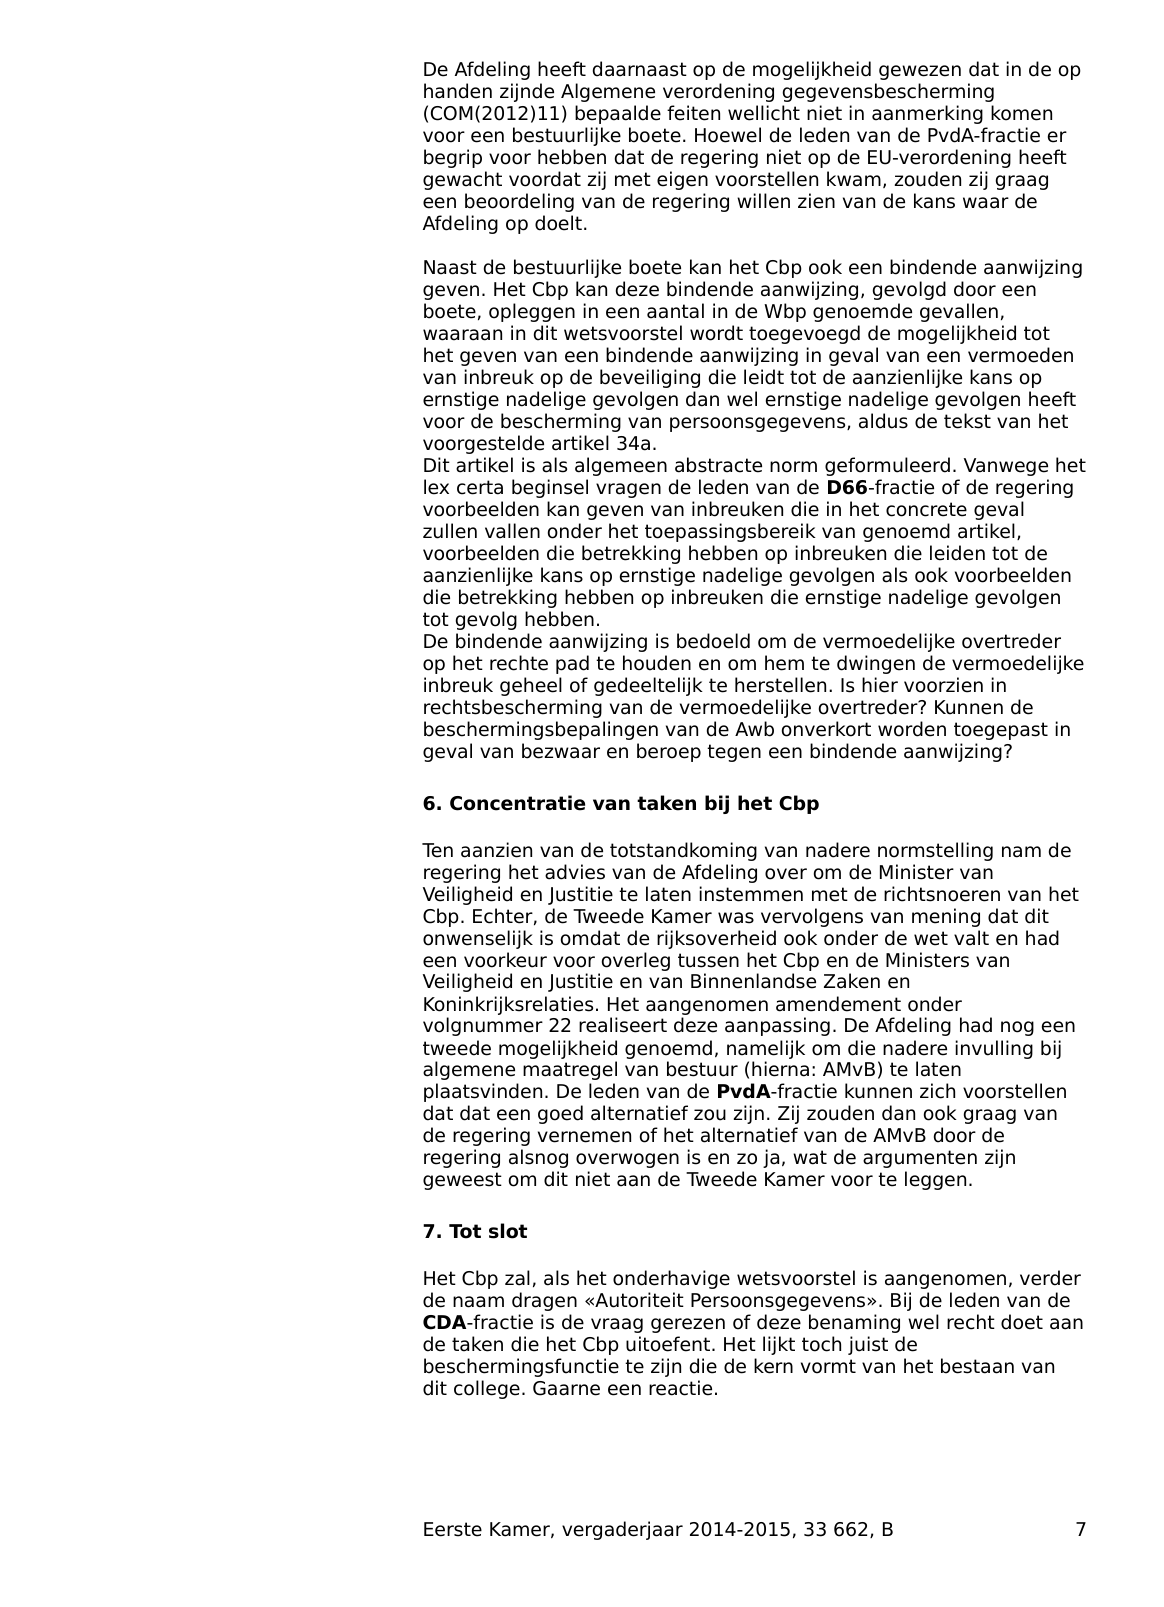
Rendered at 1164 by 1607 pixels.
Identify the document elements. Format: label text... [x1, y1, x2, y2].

text De Afdeling heeft daarnaast op de mogelijkheid gewezen dat in de op handen zijnde Algemene verordening gegevensbescherming (COM(2012)11) bepaalde feiten wellicht niet in aanmerking komen voor een bestuurlijke boete. Hoewel de leden van de PvdA-fractie er begrip voor hebben dat de regering niet op de EU-verordening heeft gewacht voordat zij met eigen voorstellen kwam, zouden zij graag een beoordeling van de regering willen zien van de kans waar de Afdeling op doelt. [422, 59, 1087, 235]
text Ten aanzien van de totstandkoming van nadere normstelling nam de regering het advies van de Afdeling over om de Minister van Veiligheid en Justitie te laten instemmen met de richtsnoeren van het Cbp. Echter, de Tweede Kamer was vervolgens van mening dat dit onwenselijk is omdat de rijksoverheid ook onder de wet valt en had een voorkeur voor overleg tussen het Cbp en de Ministers van Veiligheid en Justitie en van Binnenlandse Zaken en Koninkrijksrelaties. Het aangenomen amendement onder volgnummer 22 realiseert deze aanpassing. De Afdeling had nog een tweede mogelijkheid genoemd, namelijk om die nadere invulling bij algemene maatregel van bestuur (hierna: AMvB) te laten plaatsvinden. De leden van de PvdA-fractie kunnen zich voorstellen dat dat een goed alternatief zou zijn. Zij zouden dan ook graag van de regering vernemen of het alternatief van de AMvB door de regering alsnog overwogen is en zo ja, wat de argumenten zijn geweest om dit niet aan de Tweede Kamer voor te leggen. [422, 839, 1087, 1191]
subtitle 6. Concentratie van taken bij het Cbp [422, 793, 1087, 814]
text Het Cbp zal, als het onderhavige wetsvoorstel is aangenomen, verder de naam dragen «Autoriteit Persoonsgegevens». Bij de leden van de CDA-fractie is de vraag gerezen of deze benaming wel recht doet aan de taken die het Cbp uitoefent. Het lijkt toch juist de beschermingsfunctie te zijn die de kern vormt van het bestaan van dit college. Gaarne een reactie. [422, 1268, 1087, 1400]
text Naast de bestuurlijke boete kan het Cbp ook een bindende aanwijzing geven. Het Cbp kan deze bindende aanwijzing, gevolgd door een boete, opleggen in een aantal in de Wbp genoemde gevallen, waaraan in dit wetsvoorstel wordt toegevoegd de mogelijkheid tot het geven van een bindende aanwijzing in geval van een vermoeden van inbreuk op de beveiliging die leidt tot de aanzienlijke kans op ernstige nadelige gevolgen dan wel ernstige nadelige gevolgen heeft voor de bescherming van persoonsgegevens, aldus de tekst van het voorgestelde artikel 34a. [422, 257, 1087, 455]
subtitle 7. Tot slot [422, 1221, 1087, 1243]
text De bindende aanwijzing is bedoeld om de vermoedelijke overtreder op het rechte pad te houden en om hem te dwingen de vermoedelijke inbreuk geheel of gedeeltelijk te herstellen. Is hier voorzien in rechtsbescherming van de vermoedelijke overtreder? Kunnen de beschermingsbepalingen van de Awb onverkort worden toegepast in geval van bezwaar en beroep tegen een bindende aanwijzing? [422, 631, 1087, 763]
text Dit artikel is als algemeen abstracte norm geformuleerd. Vanwege het lex certa beginsel vragen de leden van de D66-fractie of de regering voorbeelden kan geven van inbreuken die in het concrete geval zullen vallen onder het toepassingsbereik van genoemd artikel, voorbeelden die betrekking hebben op inbreuken die leiden tot de aanzienlijke kans op ernstige nadelige gevolgen als ook voorbeelden die betrekking hebben op inbreuken die ernstige nadelige gevolgen tot gevolg hebben. [422, 455, 1087, 631]
